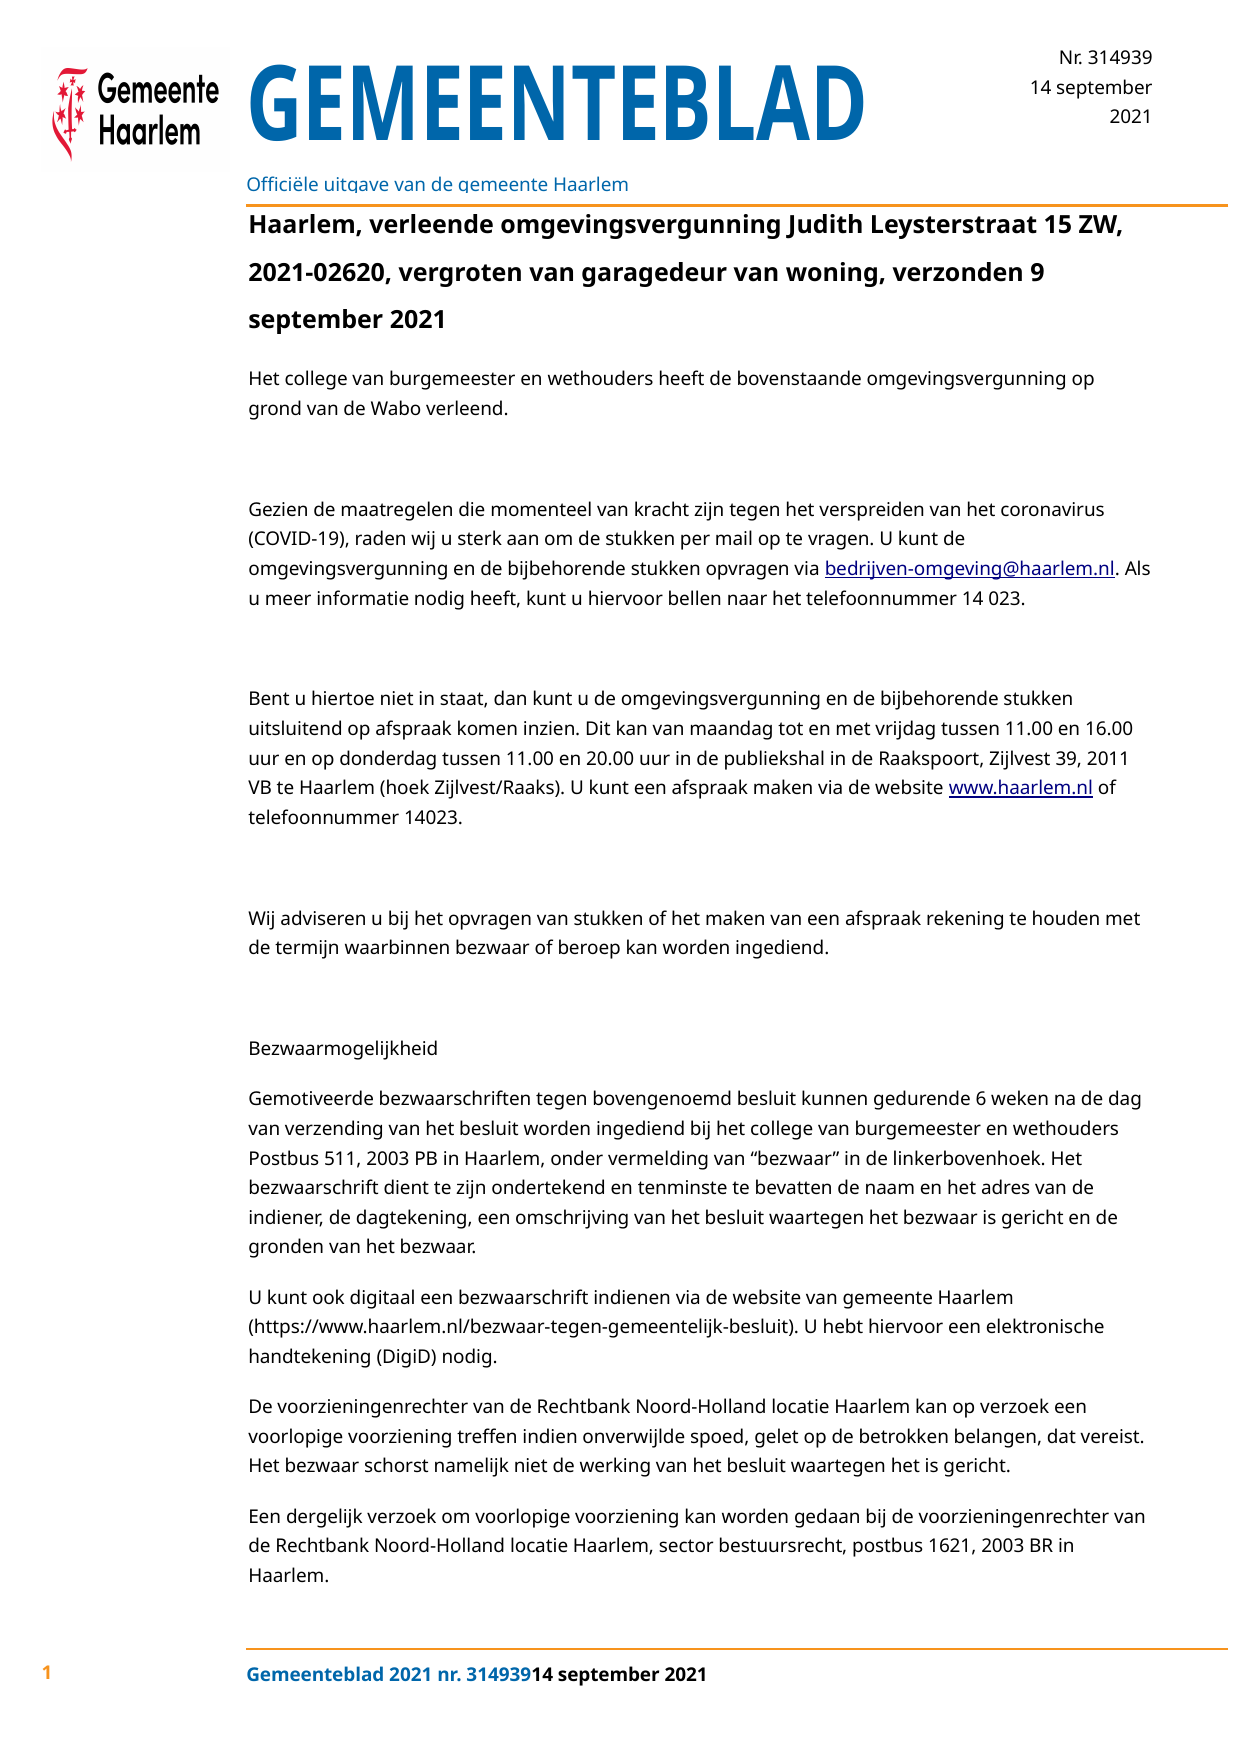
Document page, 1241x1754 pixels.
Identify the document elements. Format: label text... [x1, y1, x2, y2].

text Bezwaarmogelijkheid [248, 1035, 1152, 1061]
text Wij adviseren u bij het opvragen van stukken of het maken van een afspraak rekening te houden met de termijn waarbinnen bezwaar of beroep kan worden ingediend. [248, 905, 1152, 960]
text De voorzieningenrechter van de Rechtbank Noord-Holland locatie Haarlem kan op verzoek een voorlopige voorziening treffen indien onverwijlde spoed, gelet op de betrokken belangen, dat vereist. Het bezwaar schorst namelijk niet de werking van het besluit waartegen het is gericht. [248, 1393, 1152, 1478]
picture [41, 47, 231, 172]
text Haarlem, verleende omgevingsvergunning Judith Leysterstraat 15 ZW, 2021-02620, vergroten van garagedeur van woning, verzonden 9 september 2021 [248, 207, 1152, 336]
text Het college van burgemeester en wethouders heeft de bovenstaande omgevingsvergunning op grond van de Wabo verleend. [248, 366, 1152, 421]
text Een dergelijk verzoek om voorlopige voorziening kan worden gedaan bij de voorzieningenrechter van de Rechtbank Noord-Holland locatie Haarlem, sector bestuursrecht, postbus 1621, 2003 BR in Haarlem. [248, 1503, 1152, 1588]
text Gemotiveerde bezwaarschriften tegen bovengenoemd besluit kunnen gedurende 6 weken na de dag van verzending van het besluit worden ingediend bij het college van burgemeester en wethouders Postbus 511, 2003 PB in Haarlem, onder vermelding van “bezwaar” in de linkerbovenhoek. Het bezwaarschrift dient te zijn ondertekend en tenminste te bevatten de naam en het adres van de indiener, de dagtekening, een omschrijving van het besluit waartegen het bezwaar is gericht en de gronden van het bezwaar. [248, 1086, 1152, 1259]
text Bent u hiertoe niet in staat, dan kunt u de omgevingsvergunning en de bijbehorende stukken uitsluitend op afspraak komen inzien. Dit kan van maandag tot en met vrijdag tussen 11.00 en 16.00 uur en op donderdag tussen 11.00 en 20.00 uur in de publiekshal in de Raakspoort, Zijlvest 39, 2011 VB te Haarlem (hoek Zijlvest/Raaks). U kunt een afspraak maken via de website www.haarlem.nl of telefoonnummer 14023. [248, 686, 1152, 829]
text Gezien de maatregelen die momenteel van kracht zijn tegen het verspreiden van het coronavirus (COVID-19), raden wij u sterk aan om de stukken per mail op te vragen. U kunt de omgevingsvergunning en de bijbehorende stukken opvragen via bedrijven-omgeving@haarlem.nl. Als u meer informatie nodig heeft, kunt u hiervoor bellen naar het telefoonnummer 14 023. [248, 496, 1152, 610]
text U kunt ook digitaal een bezwaarschrift indienen via de website van gemeente Haarlem (https://www.haarlem.nl/bezwaar-tegen-gemeentelijk-besluit). U hebt hiervoor een elektronische handtekening (DigiD) nodig. [248, 1284, 1152, 1369]
